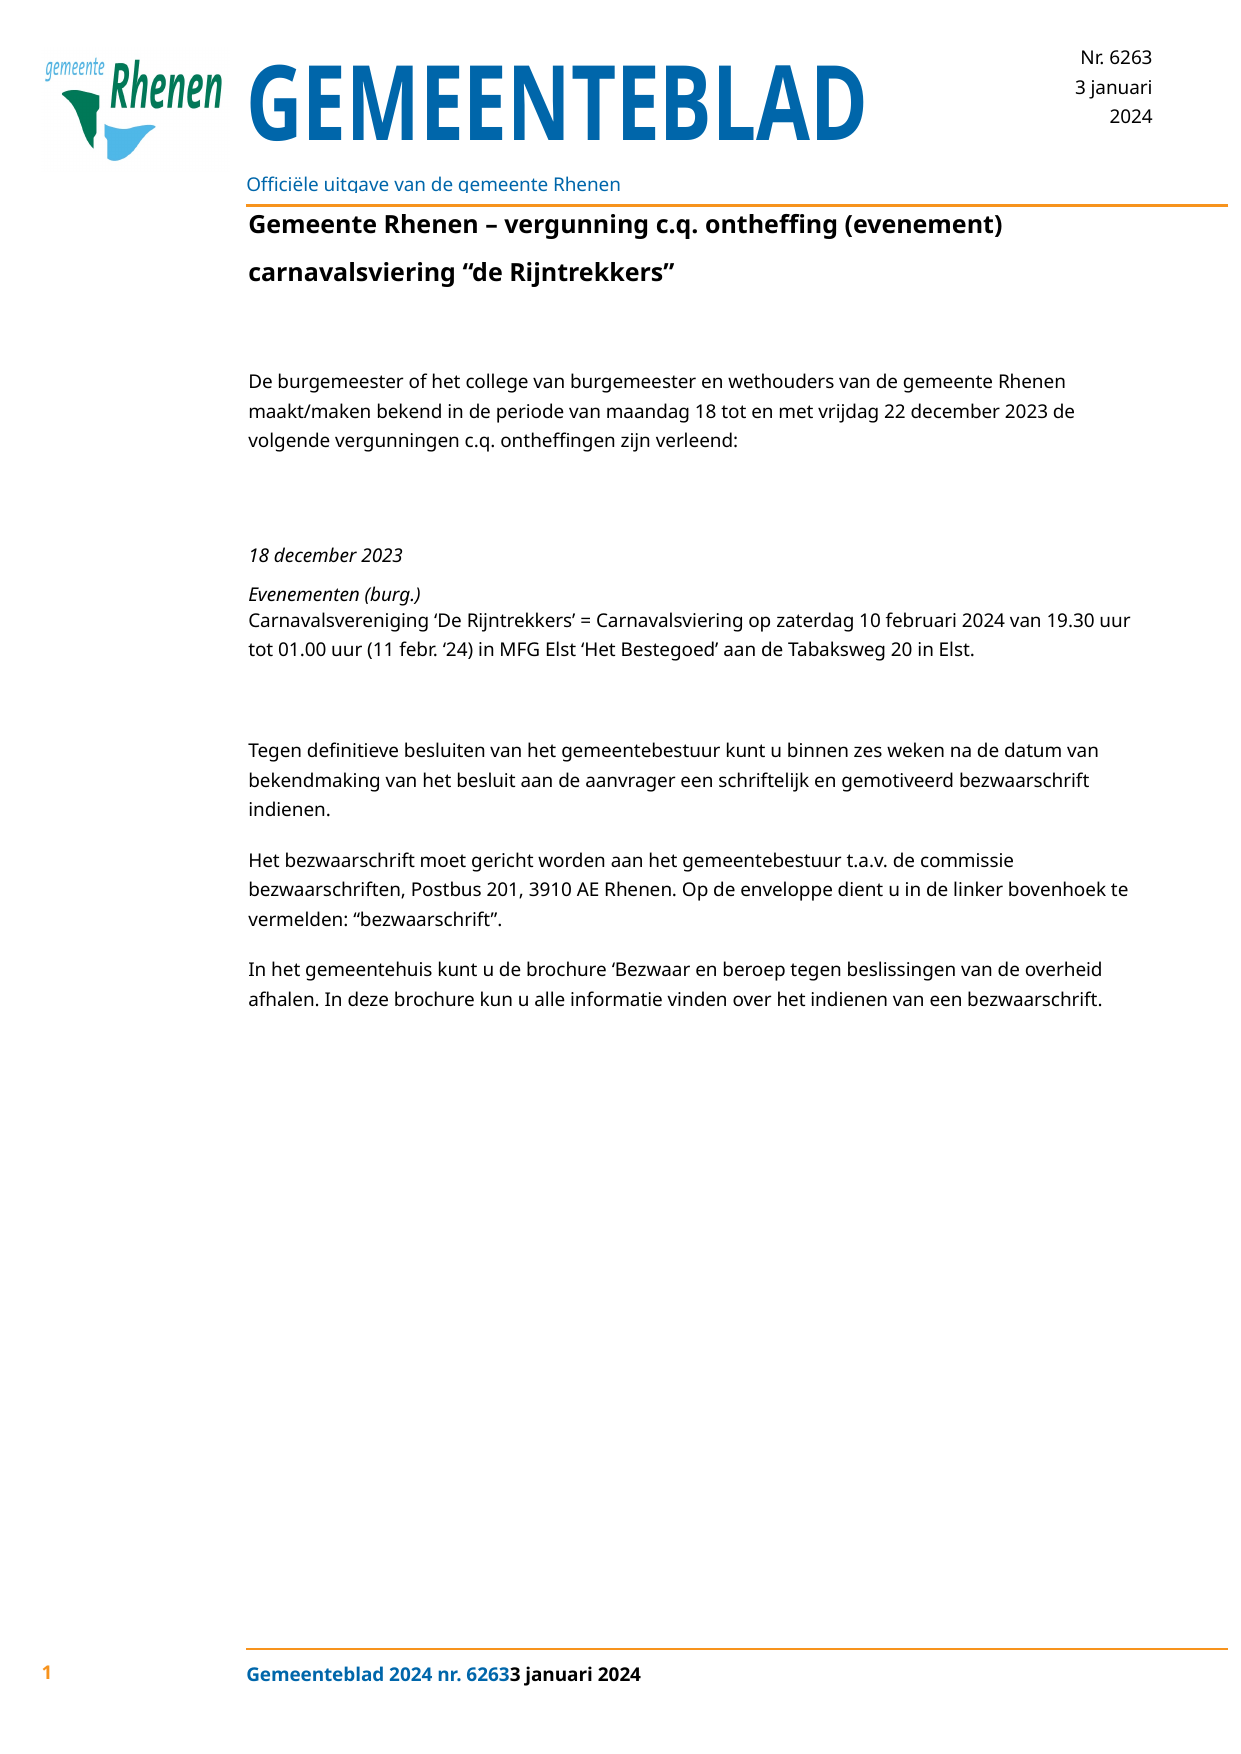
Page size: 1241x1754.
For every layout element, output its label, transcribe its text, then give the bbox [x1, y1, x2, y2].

text Tegen definitieve besluiten van het gemeentebestuur kunt u binnen zes weken na de datum van bekendmaking van het besluit aan de aanvrager een schriftelijk en gemotiveerd bezwaarschrift indienen. [248, 737, 1152, 822]
text In het gemeentehuis kunt u de brochure ‘Bezwaar en beroep tegen beslissingen van de overheid afhalen. In deze brochure kun u alle informatie vinden over het indienen van een bezwaarschrift. [248, 956, 1152, 1012]
text Carnavalsvereniging ‘De Rijntrekkers’ = Carnavalsviering op zaterdag 10 februari 2024 van 19.30 uur tot 01.00 uur (11 febr. ‘24) in MFG Elst ‘Het Bestegoed’ aan de Tabaksweg 20 in Elst. [248, 607, 1152, 662]
text De burgemeester of het college van burgemeester en wethouders van de gemeente Rhenen maakt/maken bekend in de periode van maandag 18 tot en met vrijdag 22 december 2023 de volgende vergunningen c.q. ontheffingen zijn verleend: [248, 368, 1152, 453]
text Het bezwaarschrift moet gericht worden aan het gemeentebestuur t.a.v. de commissie bezwaarschriften, Postbus 201, 3910 AE Rhenen. Op de enveloppe dient u in de linker bovenhoek te vermelden: “bezwaarschrift”. [248, 847, 1152, 932]
picture [41, 47, 231, 172]
text Evenementen (burg.) [248, 581, 1152, 607]
text Gemeente Rhenen – vergunning c.q. ontheffing (evenement) carnavalsviering “de Rijntrekkers” [248, 207, 1152, 288]
text 18 december 2023 [248, 542, 1152, 568]
